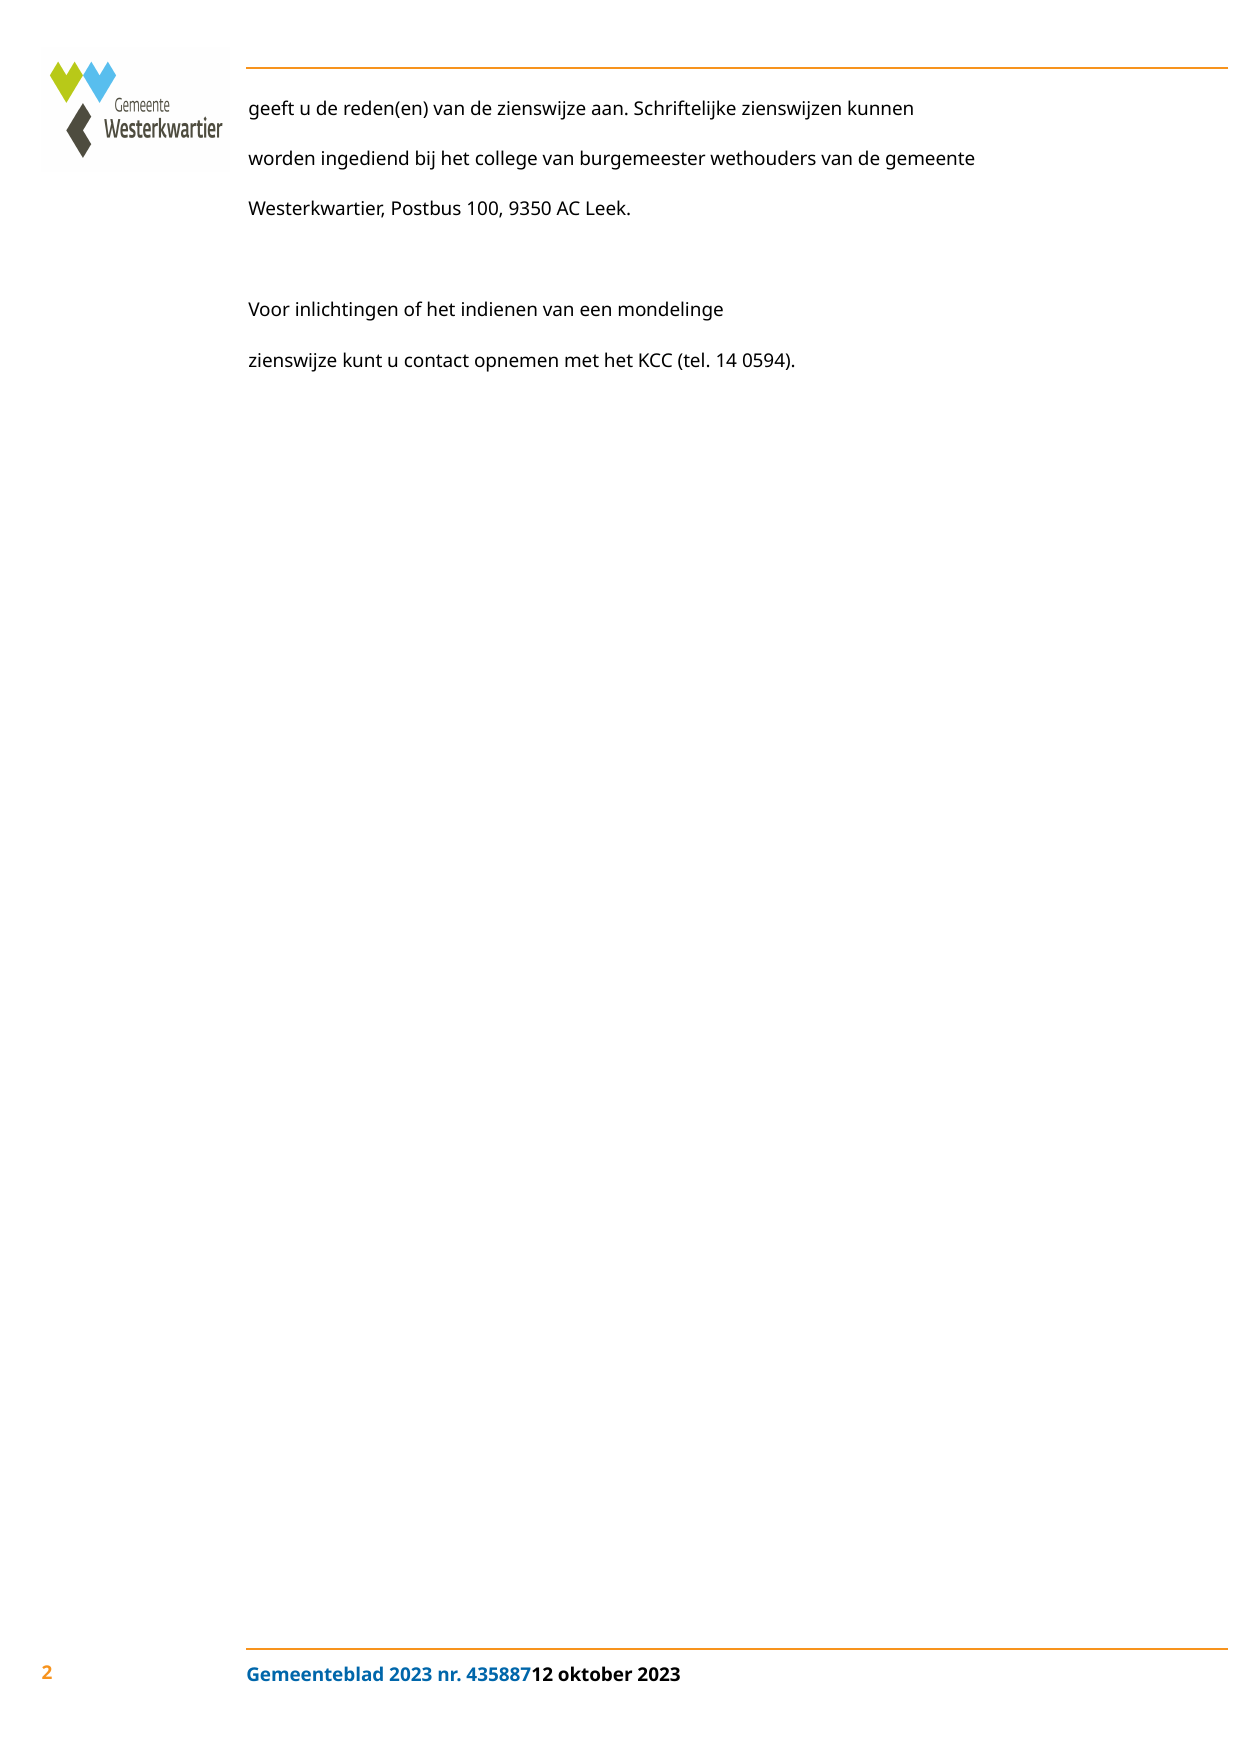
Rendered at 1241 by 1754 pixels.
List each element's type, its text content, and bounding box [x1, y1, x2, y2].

text geeft u de reden(en) van de zienswijze aan. Schriftelijke zienswijzen kunnen [248, 95, 1152, 121]
picture [41, 47, 231, 172]
text worden ingediend bij het college van burgemeester wethouders van de gemeente [248, 145, 1152, 171]
text Voor inlichtingen of het indienen van een mondelinge [248, 296, 1152, 322]
text zienswijze kunt u contact opnemen met het KCC (tel. 14 0594). [248, 347, 1152, 373]
text Westerkwartier, Postbus 100, 9350 AC Leek. [248, 196, 1152, 221]
